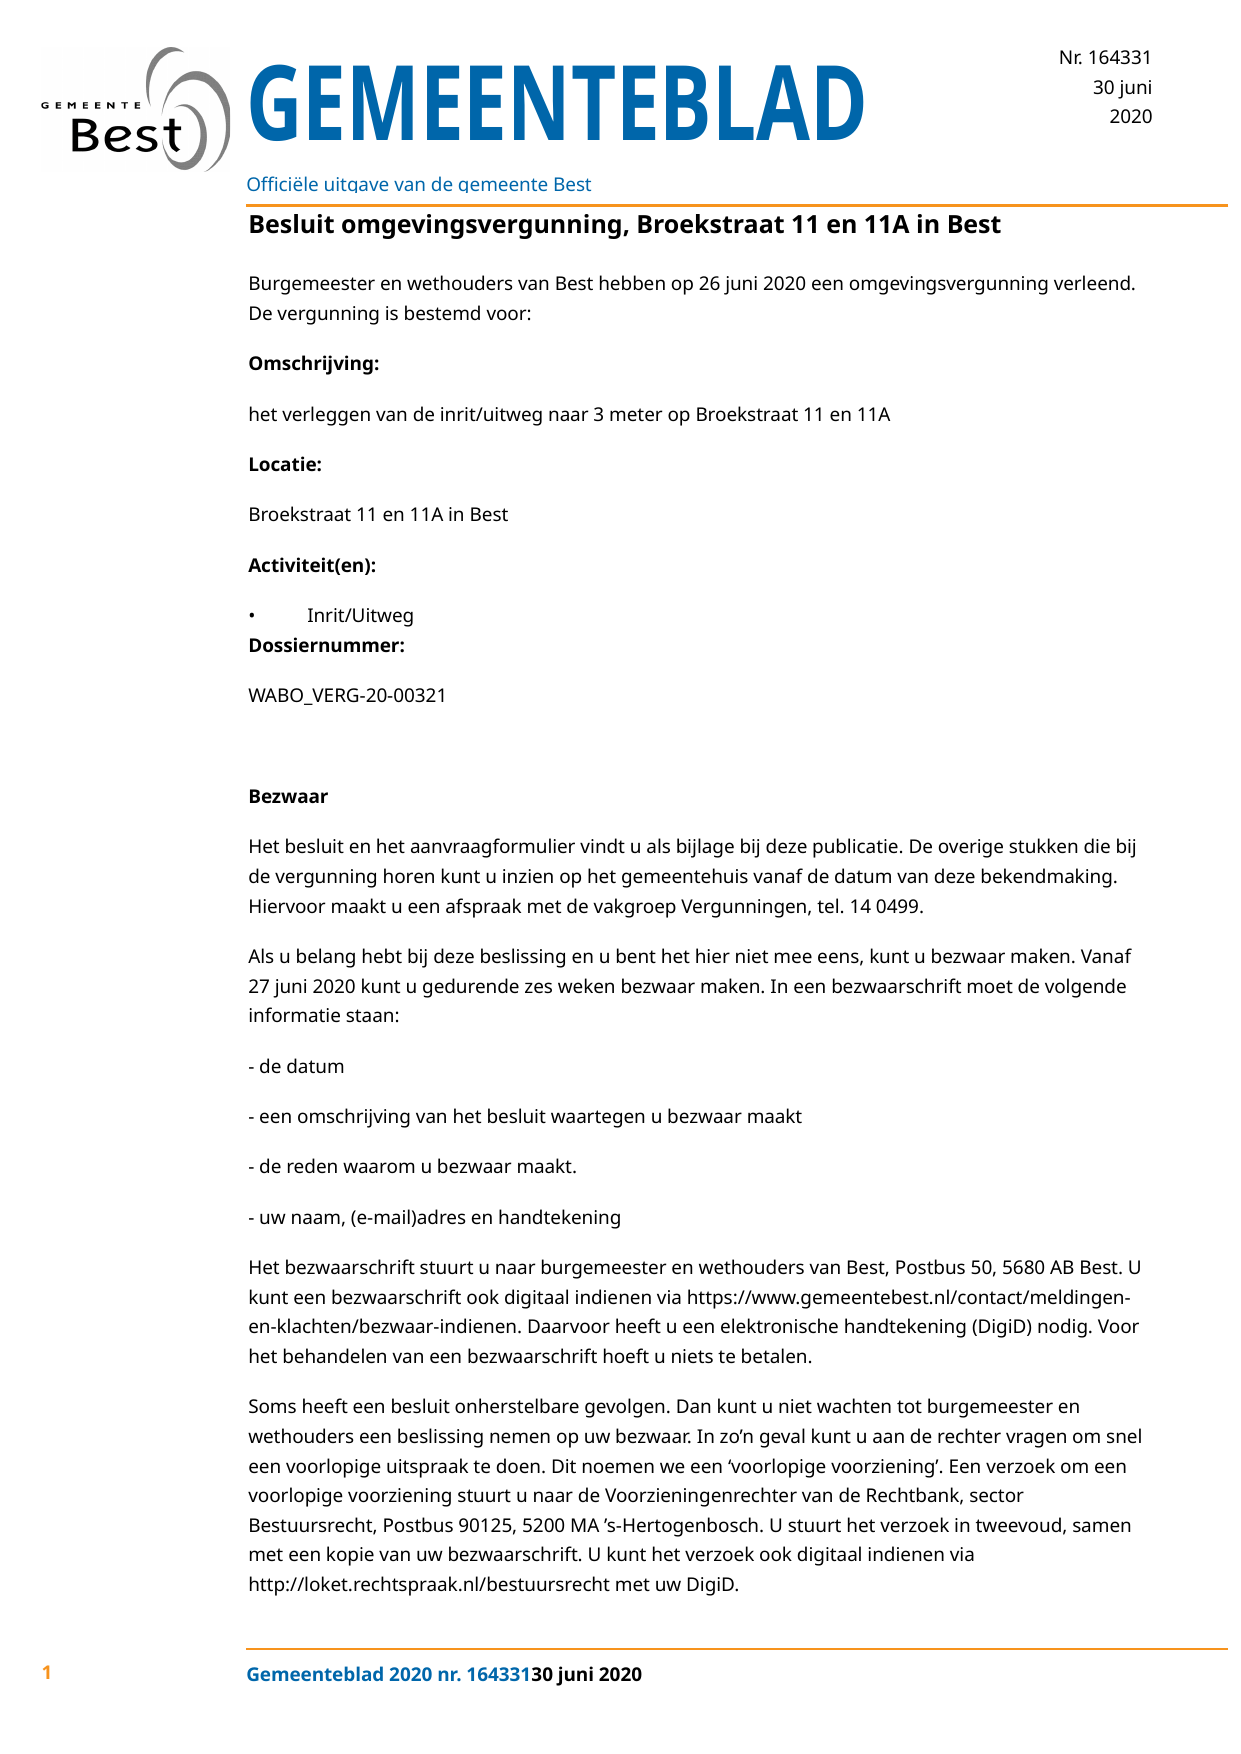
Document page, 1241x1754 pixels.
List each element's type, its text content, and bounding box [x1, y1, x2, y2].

text - de reden waarom u bezwaar maakt. [248, 1154, 1152, 1179]
text het verleggen van de inrit/uitweg naar 3 meter op Broekstraat 11 en 11A [248, 401, 1152, 426]
text Broekstraat 11 en 11A in Best [248, 502, 1152, 527]
text Soms heeft een besluit onherstelbare gevolgen. Dan kunt u niet wachten tot burgemeester en wethouders een beslissing nemen op uw bezwaar. In zo’n geval kunt u aan de rechter vragen om snel een voorlopige uitspraak te doen. Dit noemen we een ‘voorlopige voorziening’. Een verzoek om een voorlopige voorziening stuurt u naar de Voorzieningenrechter van de Rechtbank, sector Bestuursrecht, Postbus 90125, 5200 MA ’s-Hertogenbosch. U stuurt het verzoek in tweevoud, samen met een kopie van uw bezwaarschrift. U kunt het verzoek ook digitaal indienen via http://loket.rechtspraak.nl/bestuursrecht met uw DigiD. [248, 1394, 1152, 1597]
list Inrit/Uitweg [248, 602, 1152, 628]
text Besluit omgevingsvergunning, Broekstraat 11 en 11A in Best [248, 207, 1152, 241]
text Locatie: [248, 451, 1152, 477]
text - de datum [248, 1053, 1152, 1078]
text Dossiernummer: [248, 632, 1152, 658]
text Omschrijving: [248, 350, 1152, 376]
text - een omschrijving van het besluit waartegen u bezwaar maakt [248, 1103, 1152, 1129]
text Het besluit en het aanvraagformulier vindt u als bijlage bij deze publicatie. De overige stukken die bij de vergunning horen kunt u inzien op het gemeentehuis vanaf de datum van deze bekendmaking. Hiervoor maakt u een afspraak met de vakgroep Vergunningen, tel. 14 0499. [248, 834, 1152, 918]
text - uw naam, (e-mail)adres en handtekening [248, 1204, 1152, 1230]
text Activiteit(en): [248, 552, 1152, 578]
picture [41, 47, 231, 172]
text Bezwaar [248, 783, 1152, 809]
text Het bezwaarschrift stuurt u naar burgemeester en wethouders van Best, Postbus 50, 5680 AB Best. U kunt een bezwaarschrift ook digitaal indienen via https://www.gemeentebest.nl/contact/meldingen-en-klachten/bezwaar-indienen. Daarvoor heeft u een elektronische handtekening (DigiD) nodig. Voor het behandelen van een bezwaarschrift hoeft u niets te betalen. [248, 1254, 1152, 1369]
text Als u belang hebt bij deze beslissing en u bent het hier niet mee eens, kunt u bezwaar maken. Vanaf 27 juni 2020 kunt u gedurende zes weken bezwaar maken. In een bezwaarschrift moet de volgende informatie staan: [248, 943, 1152, 1028]
text Burgemeester en wethouders van Best hebben op 26 juni 2020 een omgevingsvergunning verleend. De vergunning is bestemd voor: [248, 270, 1152, 326]
text WABO_VERG-20-00321 [248, 682, 1152, 708]
